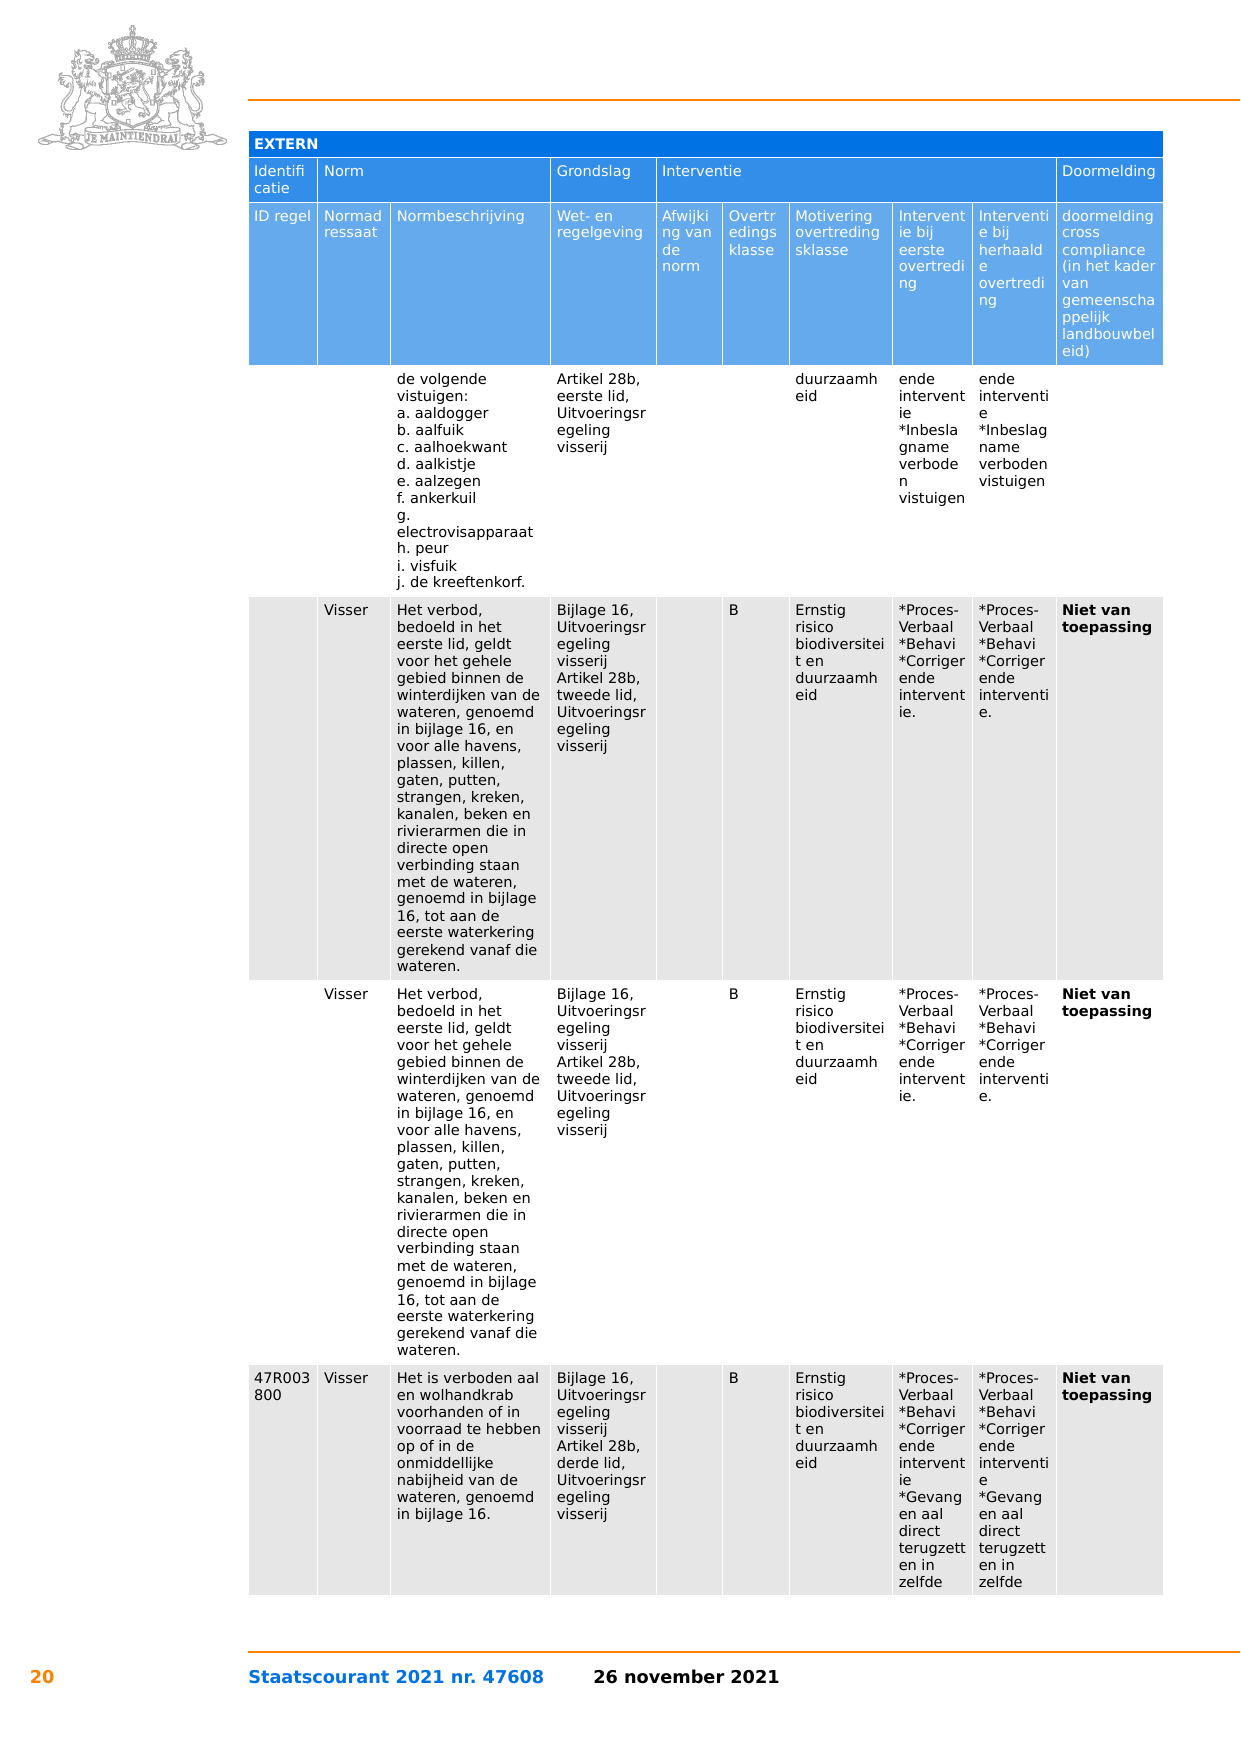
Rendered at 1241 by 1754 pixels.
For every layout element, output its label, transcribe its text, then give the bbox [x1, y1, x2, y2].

table_cell Grondslag [551, 158, 656, 202]
table_cell B [723, 1365, 789, 1595]
table_cell Wet- en regelgeving [551, 203, 656, 365]
table_cell *Proces-Verbaal *Behavi *Corrigerende interventie. [893, 597, 972, 980]
table_cell [249, 366, 317, 596]
table_cell Bijlage 16, Uitvoeringsregeling visserij Artikel 28b, tweede lid, Uitvoeringsregeling visserij [551, 597, 656, 980]
table_cell Het verbod, bedoeld in het eerste lid, geldt voor het gehele gebied binnen de winterdijken van de wateren, genoemd in bijlage 16, en voor alle havens, plassen, killen, gaten, putten, strangen, kreken, kanalen, beken en rivierarmen die in directe open verbinding staan met de wateren, genoemd in bijlage 16, tot aan de eerste waterkering gerekend vanaf die wateren. [391, 597, 550, 980]
table_cell doormelding cross compliance (in het kader van gemeenschappelijk landbouwbeleid) [1057, 203, 1163, 365]
table_cell [657, 366, 722, 596]
table_cell ID regel [249, 203, 317, 365]
table_cell [657, 1365, 722, 1595]
table_cell Norm [318, 158, 550, 202]
table_cell [723, 366, 789, 596]
table_cell Niet van toepassing [1057, 597, 1163, 980]
table_cell Ernstig risico biodiversiteit en duurzaamheid [790, 981, 892, 1364]
table_cell *Proces-Verbaal *Behavi *Corrigerende interventie. [893, 981, 972, 1364]
table_cell [249, 981, 317, 1364]
table_cell Interventie bij eerste overtreding [893, 203, 972, 365]
table_cell Het verbod, bedoeld in het eerste lid, geldt voor het gehele gebied binnen de winterdijken van de wateren, genoemd in bijlage 16, en voor alle havens, plassen, killen, gaten, putten, strangen, kreken, kanalen, beken en rivierarmen die in directe open verbinding staan met de wateren, genoemd in bijlage 16, tot aan de eerste waterkering gerekend vanaf die wateren. [391, 981, 550, 1364]
table_header EXTERN [249, 131, 1163, 157]
table_cell Doormelding [1057, 158, 1163, 202]
table_cell [249, 597, 317, 980]
table_cell Visser [318, 1365, 390, 1595]
picture [38, 25, 227, 150]
table_cell *Proces-Verbaal *Behavi *Corrigerende interventie. [973, 981, 1056, 1364]
table_cell Bijlage 16, Uitvoeringsregeling visserij Artikel 28b, derde lid, Uitvoeringsregeling visserij [551, 1365, 656, 1595]
table_cell Artikel 28b, eerste lid, Uitvoeringsregeling visserij [551, 366, 656, 596]
table_cell Afwijking van de norm [657, 203, 722, 365]
table_cell Visser [318, 981, 390, 1364]
table_cell Het is verboden aal en wolhandkrab voorhanden of in voorraad te hebben op of in de onmiddellijke nabijheid van de wateren, genoemd in bijlage 16. [391, 1365, 550, 1595]
table_cell [657, 597, 722, 980]
table_cell Bijlage 16, Uitvoeringsregeling visserij Artikel 28b, tweede lid, Uitvoeringsregeling visserij [551, 981, 656, 1364]
table_cell *Proces-Verbaal *Behavi *Corrigerende interventie. [973, 597, 1056, 980]
table_cell *Proces-Verbaal *Behavi *Corrigerende interventie *Gevangen aal direct terugzetten in zelfde [893, 1365, 972, 1595]
table_cell Motivering overtredingsklasse [790, 203, 892, 365]
table_cell ende interventie *Inbeslagname verboden vistuigen [893, 366, 972, 596]
table_cell de volgende vistuigen: a. aaldogger b. aalfuik c. aalhoekwant d. aalkistje e. aalzegen f. ankerkuil g. electrovisapparaat h. peur i. visfuik j. de kreeftenkorf. [391, 366, 550, 596]
table_cell Interventie bij herhaalde overtreding [973, 203, 1056, 365]
table_cell Identificatie [249, 158, 317, 202]
table_cell B [723, 981, 789, 1364]
table_cell [1057, 366, 1163, 596]
table_cell B [723, 597, 789, 980]
table_cell Niet van toepassing [1057, 1365, 1163, 1595]
table_cell Ernstig risico biodiversiteit en duurzaamheid [790, 597, 892, 980]
table_cell Interventie [657, 158, 1056, 202]
table_cell Niet van toepassing [1057, 981, 1163, 1364]
table_cell *Proces-Verbaal *Behavi *Corrigerende interventie *Gevangen aal direct terugzetten in zelfde [973, 1365, 1056, 1595]
table_cell Normbeschrijving [391, 203, 550, 365]
table_cell [318, 366, 390, 596]
table_cell Overtredingsklasse [723, 203, 789, 365]
table_cell [657, 981, 722, 1364]
table_cell Ernstig risico biodiversiteit en duurzaamheid [790, 1365, 892, 1595]
table_cell duurzaamheid [790, 366, 892, 596]
table_cell ende interventie *Inbeslagname verboden vistuigen [973, 366, 1056, 596]
table_cell Visser [318, 597, 390, 980]
table_cell Normadressaat [318, 203, 390, 365]
table_cell 47R003800 [249, 1365, 317, 1595]
